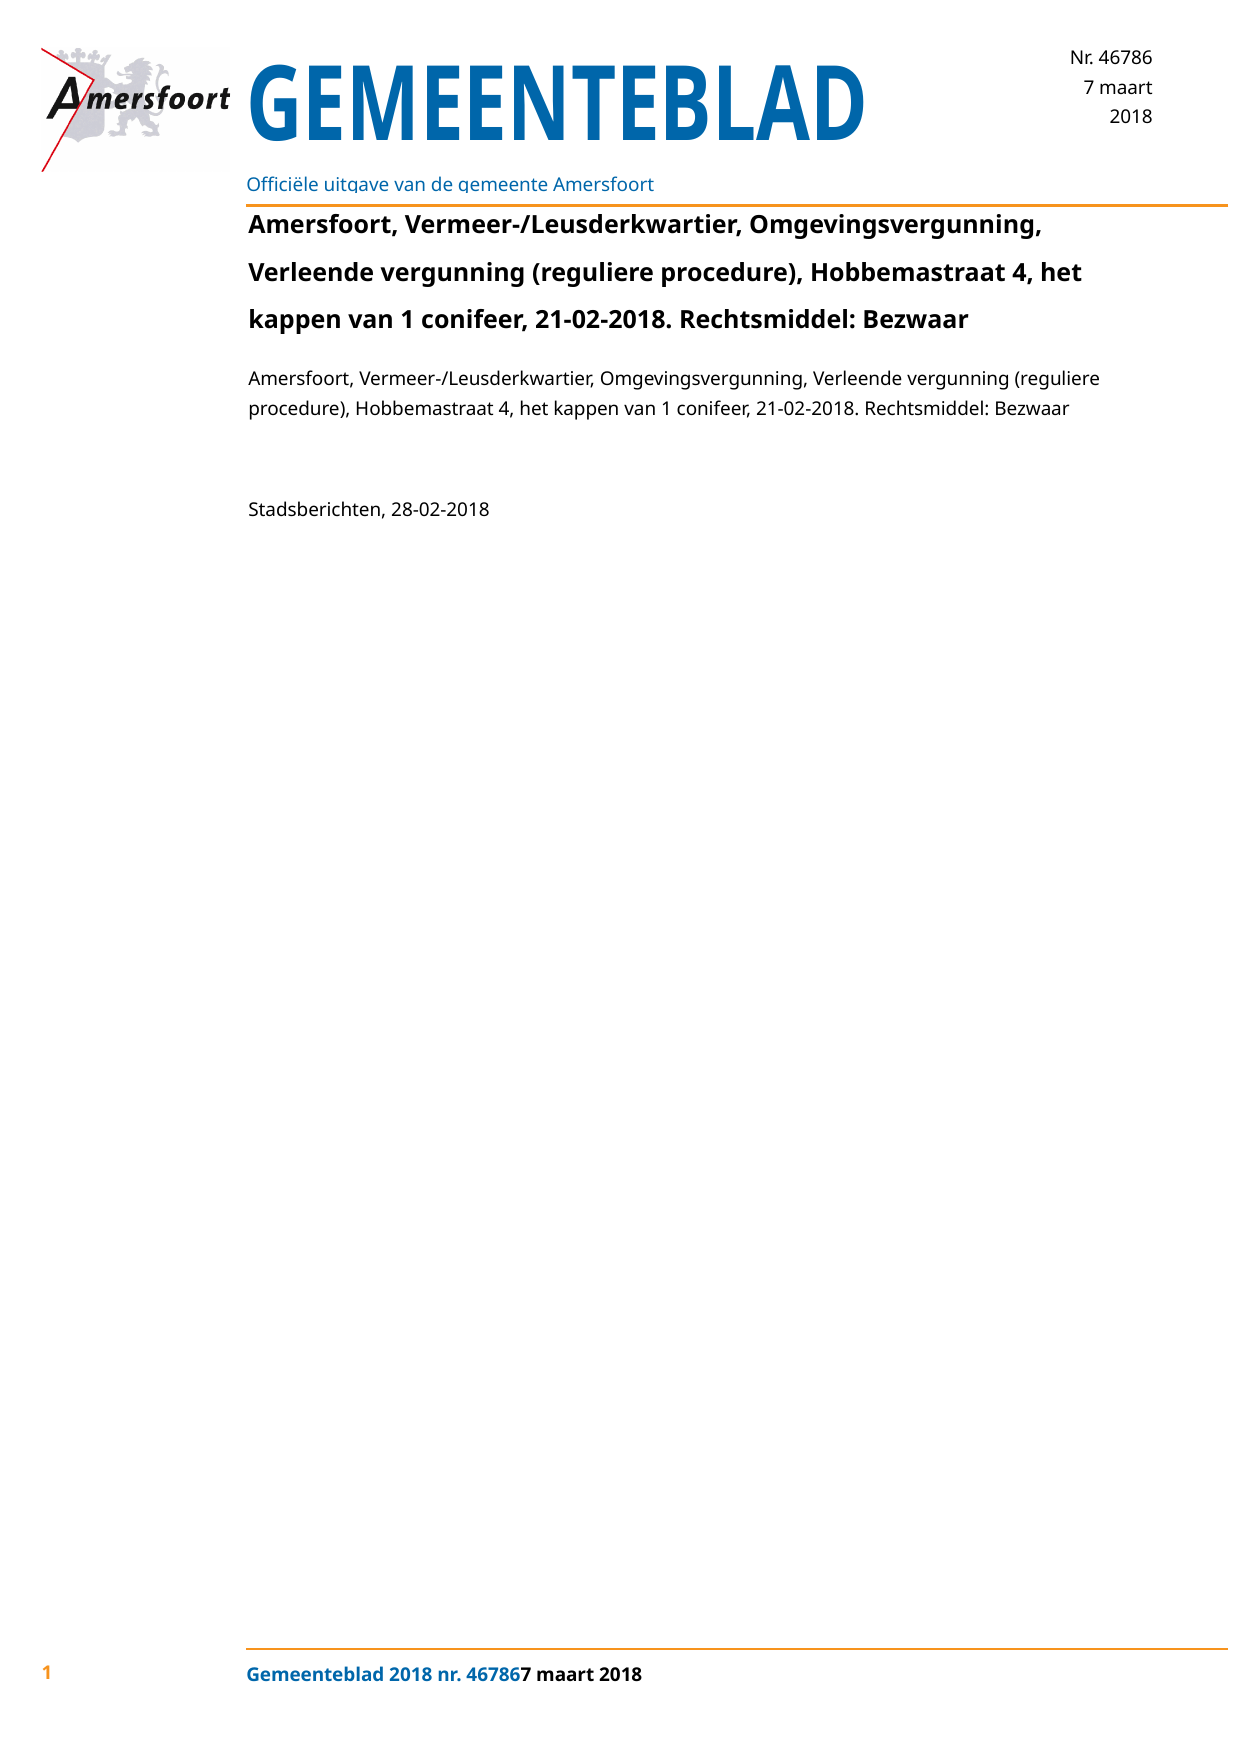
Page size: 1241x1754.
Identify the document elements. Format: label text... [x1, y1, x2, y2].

text Stadsberichten, 28-02-2018 [248, 496, 1152, 522]
text Amersfoort, Vermeer-/Leusderkwartier, Omgevingsvergunning, Verleende vergunning (reguliere procedure), Hobbemastraat 4, het kappen van 1 conifeer, 21-02-2018. Rechtsmiddel: Bezwaar [248, 366, 1152, 421]
text Amersfoort, Vermeer-/Leusderkwartier, Omgevingsvergunning, Verleende vergunning (reguliere procedure), Hobbemastraat 4, het kappen van 1 conifeer, 21-02-2018. Rechtsmiddel: Bezwaar [248, 207, 1152, 336]
picture [41, 47, 231, 172]
